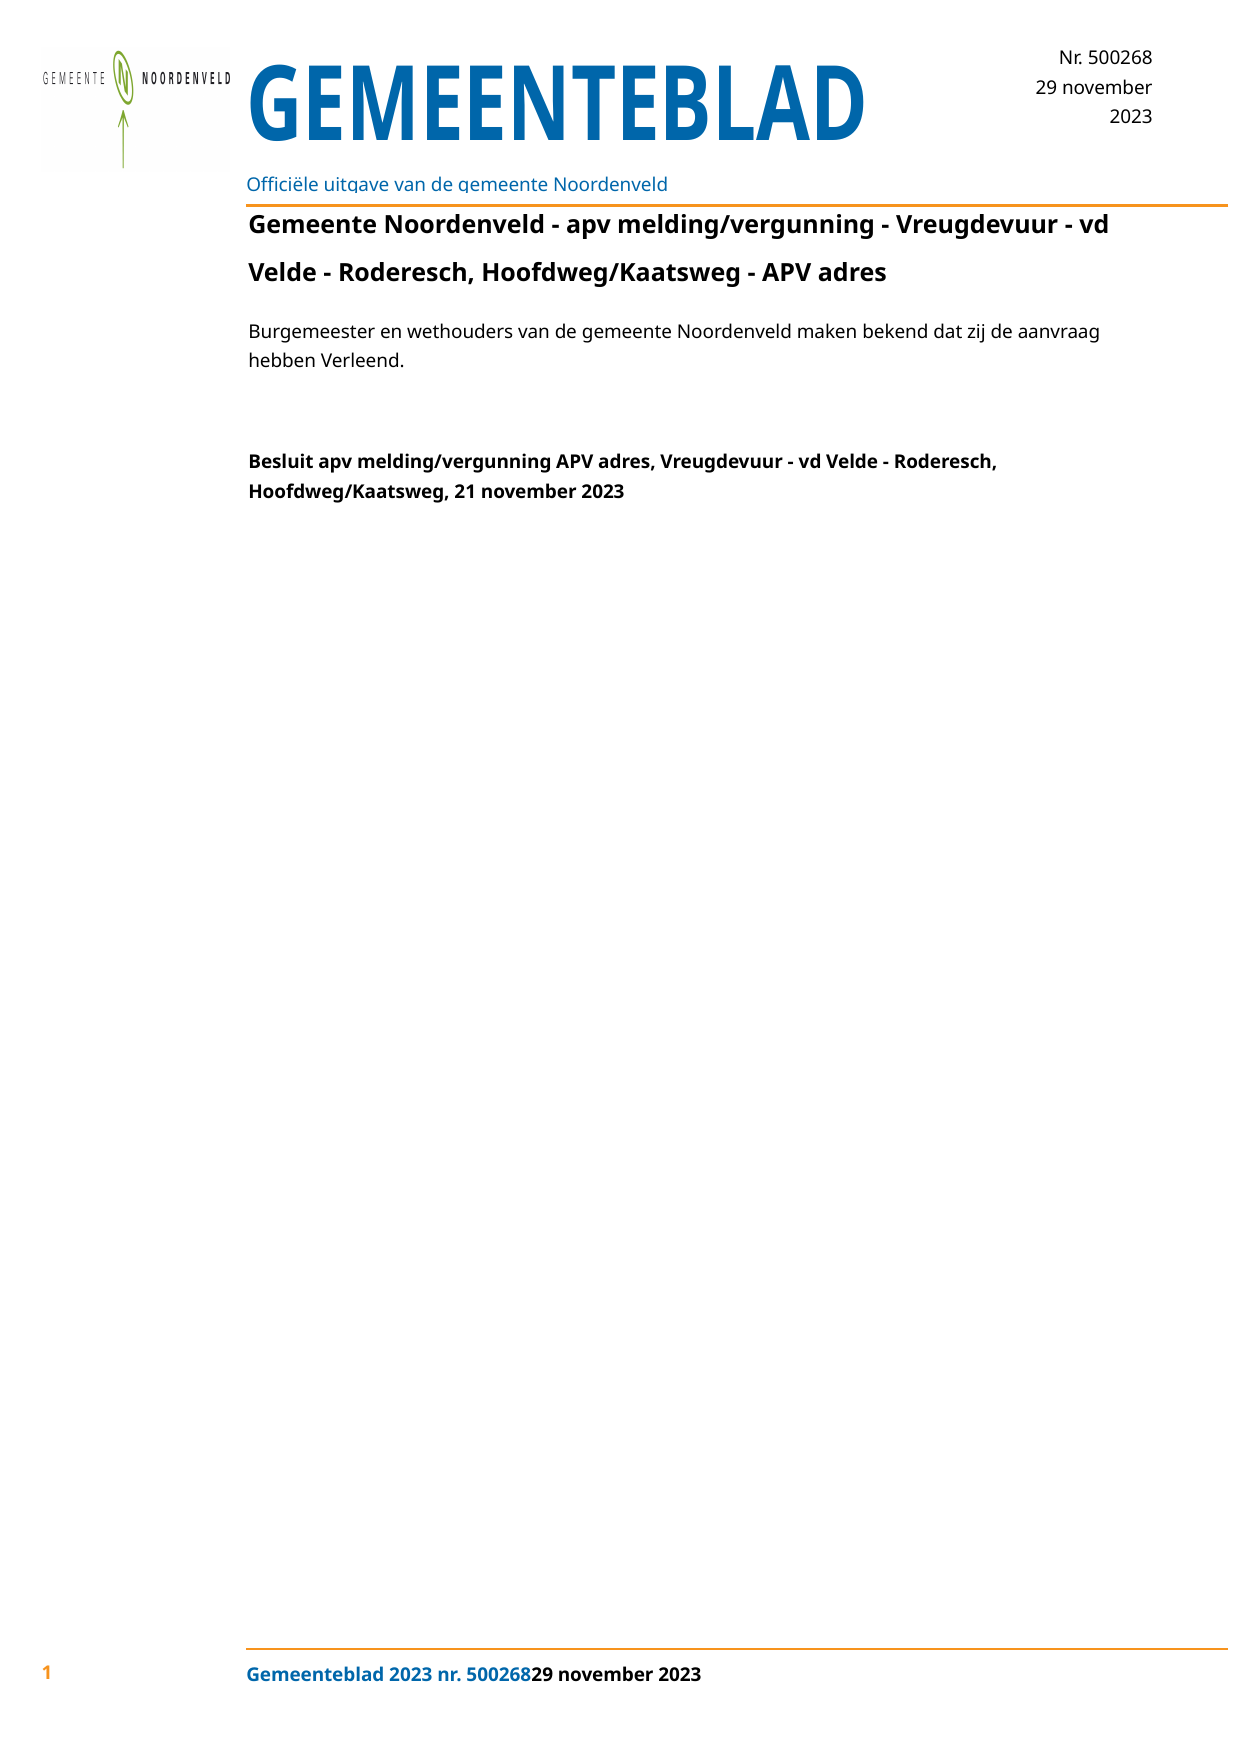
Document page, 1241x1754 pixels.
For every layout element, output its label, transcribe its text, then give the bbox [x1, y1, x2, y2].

text Besluit apv melding/vergunning APV adres, Vreugdevuur - vd Velde - Roderesch, Hoofdweg/Kaatsweg, 21 november 2023 [248, 448, 1152, 504]
text Gemeente Noordenveld - apv melding/vergunning - Vreugdevuur - vd Velde - Roderesch, Hoofdweg/Kaatsweg - APV adres [248, 207, 1152, 288]
picture [41, 47, 231, 172]
text Burgemeester en wethouders van de gemeente Noordenveld maken bekend dat zij de aanvraag hebben Verleend. [248, 318, 1152, 373]
